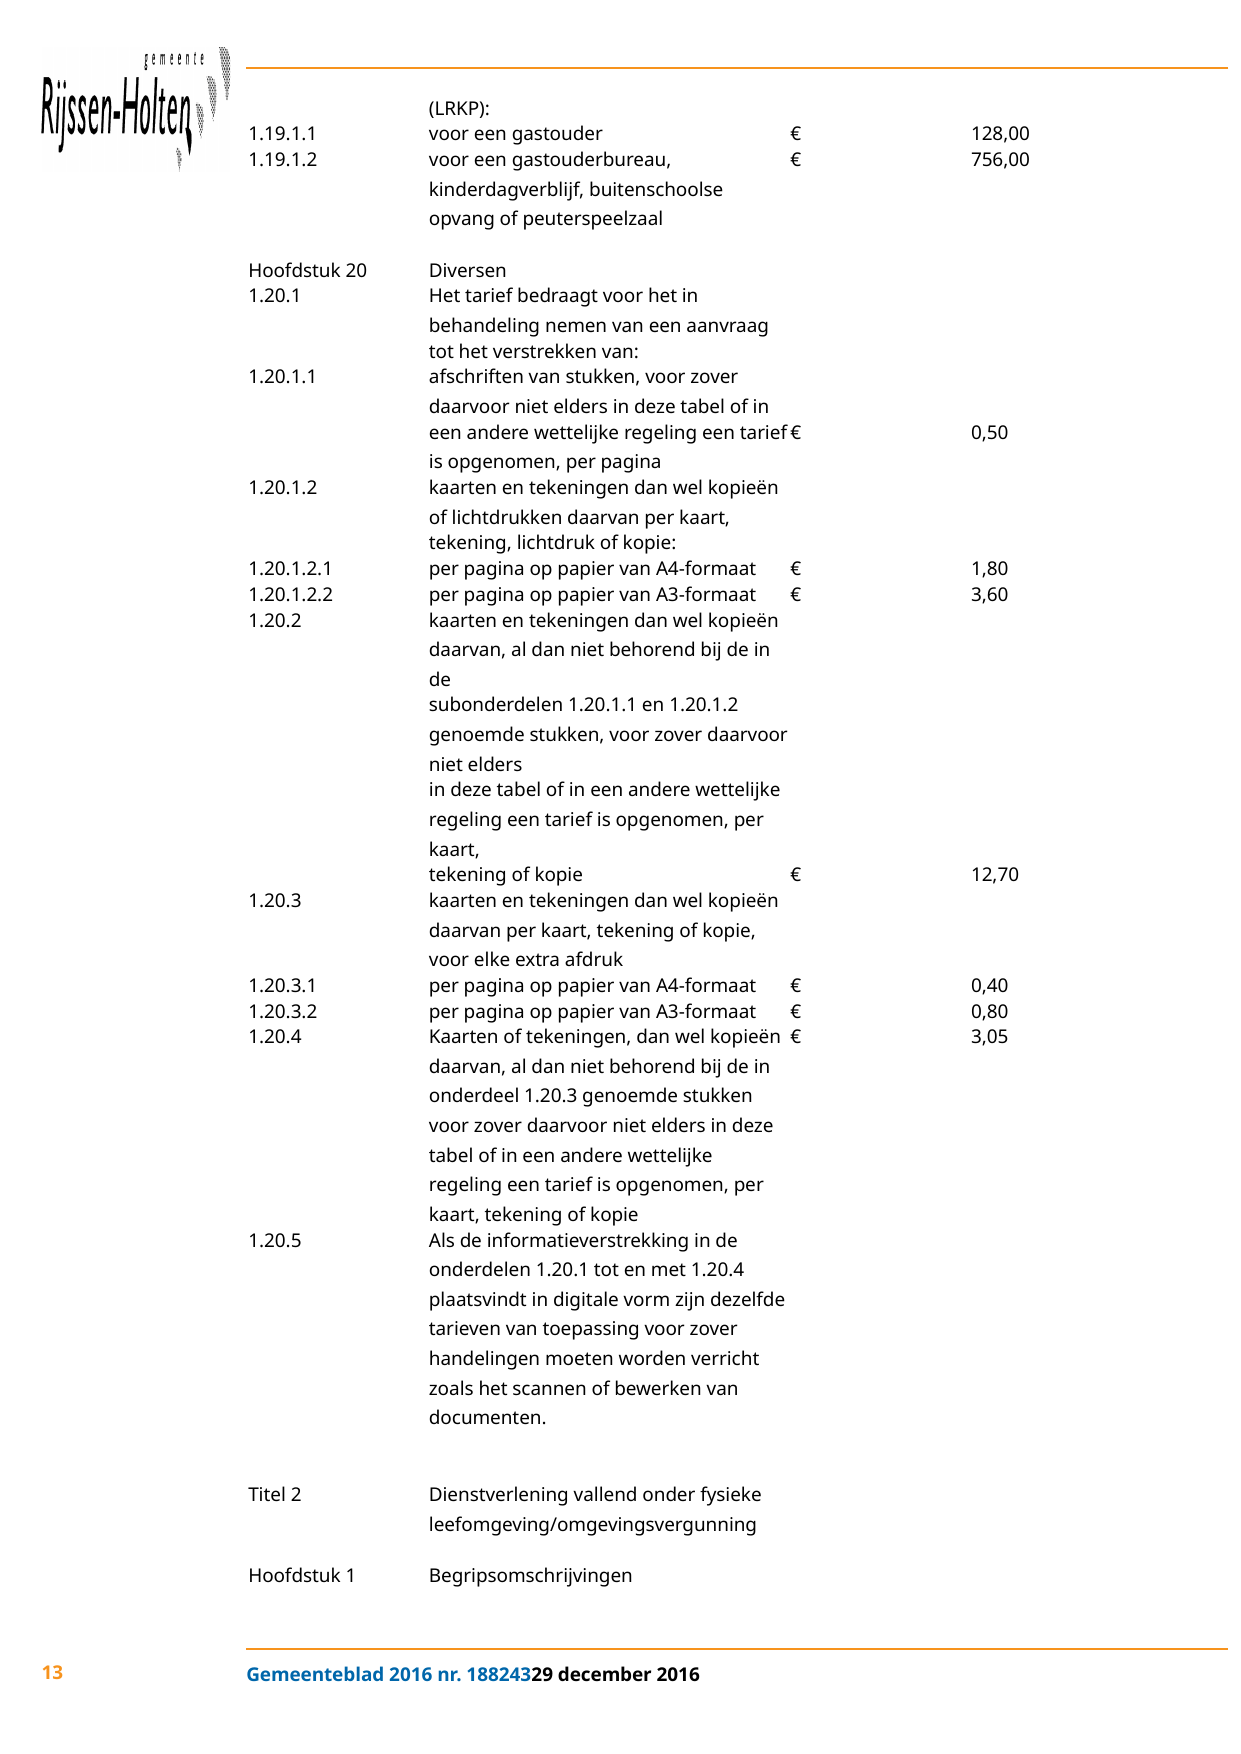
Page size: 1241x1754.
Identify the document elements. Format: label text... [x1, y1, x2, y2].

table_cell € [790, 419, 971, 474]
table_cell Als de informatieverstrekking in de onderdelen 1.20.1 tot en met 1.20.4 plaatsvindt in digitale vorm zijn dezelfde tarieven van toepassing voor zover handelingen moeten worden verricht zoals het scannen of bewerken van documenten. [429, 1227, 790, 1430]
table_cell [248, 1537, 429, 1562]
table_cell [790, 607, 971, 692]
table_cell 3,05 [971, 1024, 1152, 1227]
table_cell [790, 1227, 971, 1430]
table_cell 1.20.5 [248, 1227, 429, 1430]
table_cell [790, 1481, 971, 1537]
table_cell [971, 338, 1152, 364]
table_cell Kaarten of tekeningen, dan wel kopieën daarvan, al dan niet behorend bij de in onderdeel 1.20.3 genoemde stukken voor zover daarvoor niet elders in deze tabel of in een andere wettelijke regeling een tarief is opgenomen, per kaart, tekening of kopie [429, 1024, 790, 1227]
table_cell [790, 530, 971, 555]
table_cell € [790, 1024, 971, 1227]
table_cell kaarten en tekeningen dan wel kopieën of lichtdrukken daarvan per kaart, [429, 474, 790, 529]
table_cell 1.20.1.1 [248, 364, 429, 419]
table_cell [971, 607, 1152, 692]
table_cell tekening, lichtdruk of kopie: [429, 530, 790, 555]
table_cell per pagina op papier van A4-formaat [429, 972, 790, 998]
table_cell 128,00 [971, 121, 1152, 146]
table_cell [248, 1430, 429, 1456]
table_cell afschriften van stukken, voor zover daarvoor niet elders in deze tabel of in [429, 364, 790, 419]
table_cell 1.20.3.2 [248, 998, 429, 1023]
table_cell [429, 1456, 790, 1481]
table_cell Begripsomschrijvingen [429, 1563, 790, 1588]
table_cell [429, 231, 790, 257]
table_cell 1.19.1.1 [248, 121, 429, 146]
table_cell [248, 95, 429, 121]
table_cell in deze tabel of in een andere wettelijke regeling een tarief is opgenomen, per kaart, [429, 777, 790, 861]
table_cell 1.20.1.2.2 [248, 581, 429, 607]
table_cell [971, 231, 1152, 257]
table_cell [248, 231, 429, 257]
table_cell [971, 1537, 1152, 1562]
table_cell 1.20.2 [248, 607, 429, 692]
table_cell € [790, 146, 971, 231]
table_cell € [790, 581, 971, 607]
table_cell [248, 777, 429, 861]
picture [41, 47, 231, 172]
table_cell [248, 861, 429, 887]
table_cell [971, 1563, 1152, 1588]
table_cell [971, 1456, 1152, 1481]
table_cell [971, 257, 1152, 283]
table_cell [790, 257, 971, 283]
table_cell € [790, 972, 971, 998]
table_cell [248, 692, 429, 777]
table_cell [971, 95, 1152, 121]
table_cell voor een gastouder [429, 121, 790, 146]
table_cell [790, 474, 971, 529]
table_cell Dienstverlening vallend onder fysieke leefomgeving/omgevingsvergunning [429, 1481, 790, 1537]
table_cell 1.20.3.1 [248, 972, 429, 998]
table_cell 756,00 [971, 146, 1152, 231]
table_cell 1.20.1.2.1 [248, 555, 429, 581]
table_cell [971, 692, 1152, 777]
table_cell 1.20.1 [248, 283, 429, 338]
table_cell (LRKP): [429, 95, 790, 121]
table_cell [248, 1456, 429, 1481]
table_cell € [790, 998, 971, 1023]
table_cell [971, 364, 1152, 419]
table_cell kaarten en tekeningen dan wel kopieën daarvan, al dan niet behorend bij de in de [429, 607, 790, 692]
table_cell [971, 530, 1152, 555]
table_cell 1.19.1.2 [248, 146, 429, 231]
table_cell 0,50 [971, 419, 1152, 474]
table_cell per pagina op papier van A3-formaat [429, 998, 790, 1023]
table_cell [790, 777, 971, 861]
table_cell [429, 1537, 790, 1562]
table_cell 0,80 [971, 998, 1152, 1023]
table_cell 12,70 [971, 861, 1152, 887]
table_cell 1.20.1.2 [248, 474, 429, 529]
table_cell [790, 283, 971, 338]
table_cell [790, 231, 971, 257]
table_cell [248, 338, 429, 364]
table_cell [248, 419, 429, 474]
table_cell [971, 887, 1152, 972]
table_cell [971, 1481, 1152, 1537]
table_cell tekening of kopie [429, 861, 790, 887]
table_cell € [790, 861, 971, 887]
table_cell [790, 95, 971, 121]
table_cell [429, 1430, 790, 1456]
table_cell Diversen [429, 257, 790, 283]
table_cell subonderdelen 1.20.1.1 en 1.20.1.2 genoemde stukken, voor zover daarvoor niet elders [429, 692, 790, 777]
table_cell tot het verstrekken van: [429, 338, 790, 364]
table_cell [790, 364, 971, 419]
table_cell [790, 1563, 971, 1588]
table_cell per pagina op papier van A3-formaat [429, 581, 790, 607]
table_cell een andere wettelijke regeling een tarief is opgenomen, per pagina [429, 419, 790, 474]
table_cell € [790, 555, 971, 581]
table_cell Titel 2 [248, 1481, 429, 1537]
table_cell [971, 1227, 1152, 1430]
table_cell [790, 1430, 971, 1456]
table_cell [790, 887, 971, 972]
table_cell 3,60 [971, 581, 1152, 607]
table_cell 1,80 [971, 555, 1152, 581]
table_cell [790, 1456, 971, 1481]
table_cell [790, 338, 971, 364]
table_cell 1.20.4 [248, 1024, 429, 1227]
table_cell [971, 474, 1152, 529]
table_cell € [790, 121, 971, 146]
table_cell Hoofdstuk 1 [248, 1563, 429, 1588]
table_cell [248, 530, 429, 555]
table_cell 0,40 [971, 972, 1152, 998]
table_cell [790, 692, 971, 777]
table_cell 1.20.3 [248, 887, 429, 972]
table_cell [971, 777, 1152, 861]
table_cell [971, 283, 1152, 338]
table_cell kaarten en tekeningen dan wel kopieën daarvan per kaart, tekening of kopie, voor elke extra afdruk [429, 887, 790, 972]
table_cell [971, 1430, 1152, 1456]
table_cell voor een gastouderbureau, kinderdagverblijf, buitenschoolse opvang of peuterspeelzaal [429, 146, 790, 231]
table_cell Het tarief bedraagt voor het in behandeling nemen van een aanvraag [429, 283, 790, 338]
table_cell Hoofdstuk 20 [248, 257, 429, 283]
table_cell per pagina op papier van A4-formaat [429, 555, 790, 581]
table_cell [790, 1537, 971, 1562]
